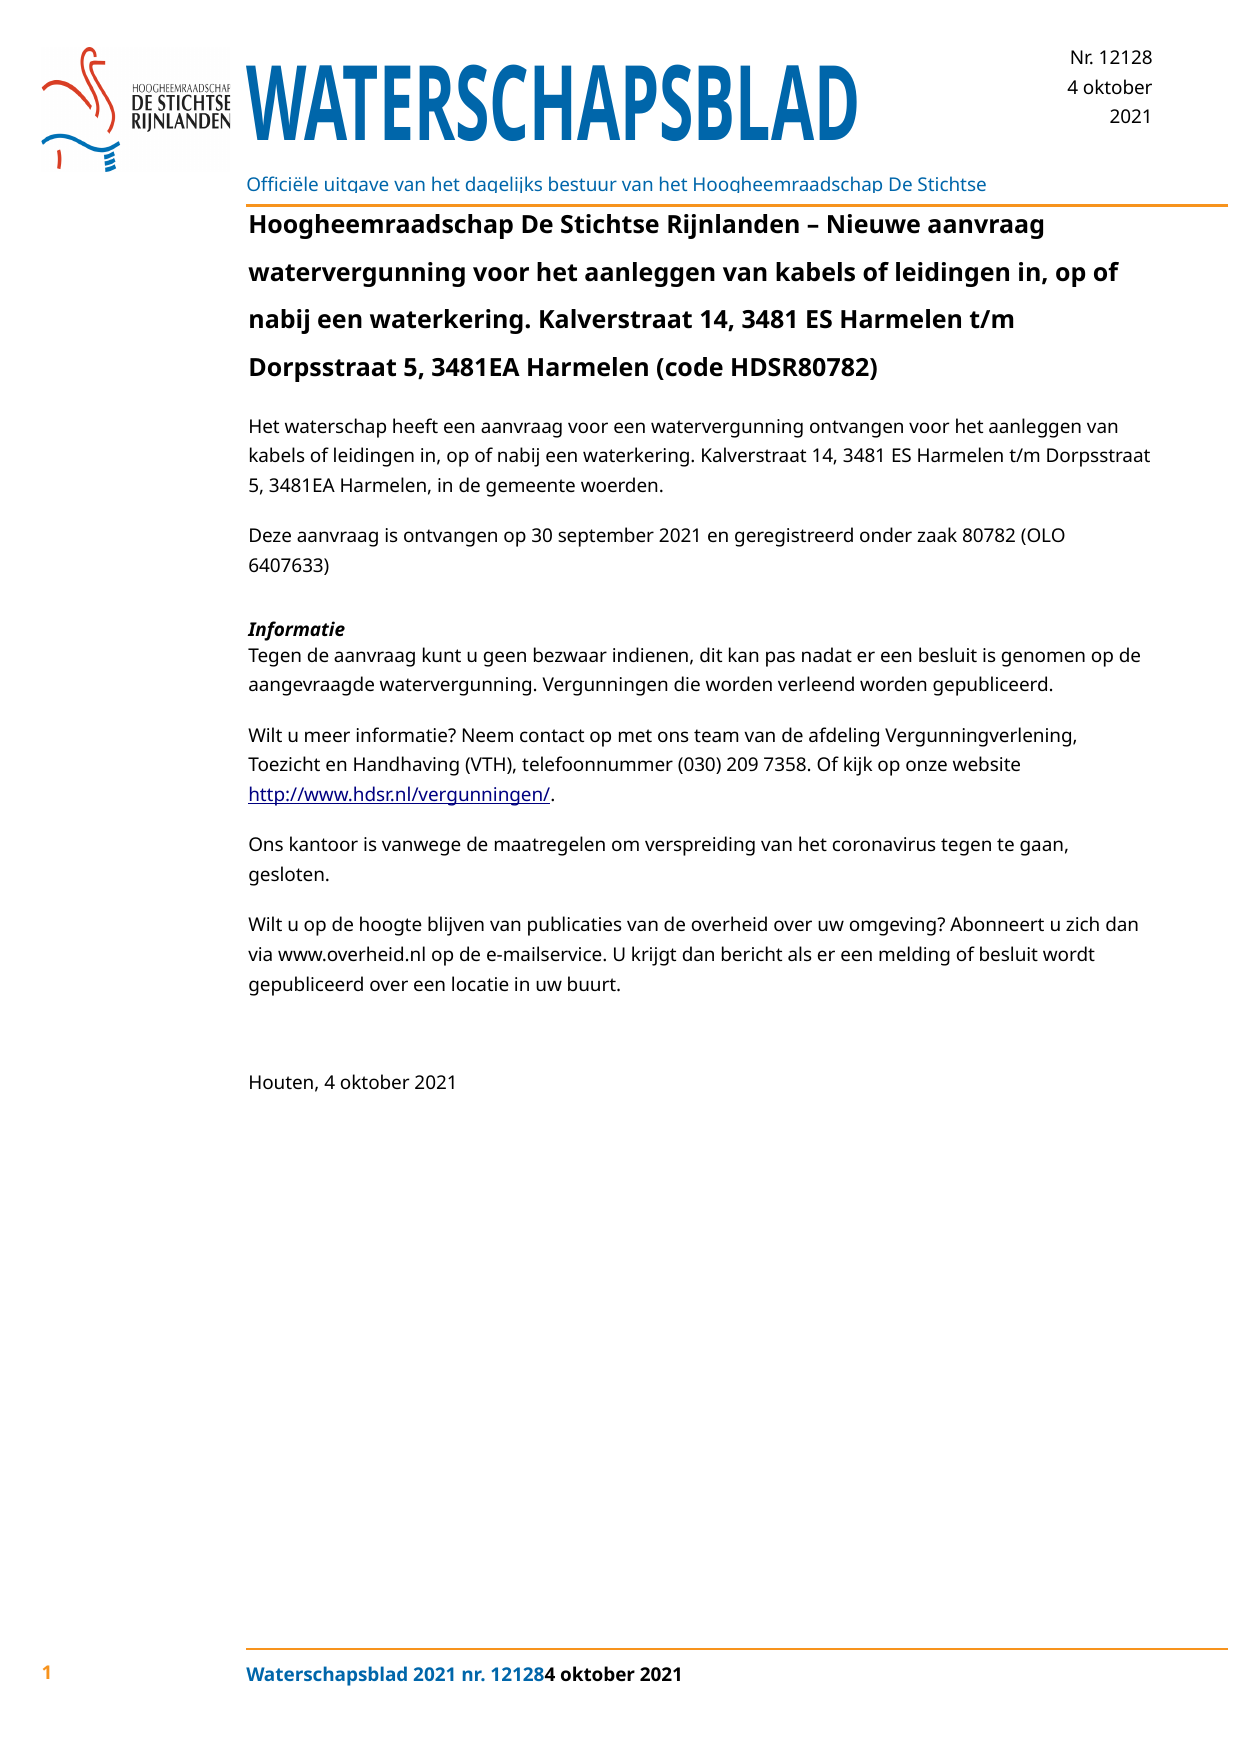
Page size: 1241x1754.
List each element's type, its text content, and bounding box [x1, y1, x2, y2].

text Informatie [248, 616, 1152, 642]
text Het waterschap heeft een aanvraag voor een watervergunning ontvangen voor het aanleggen van kabels of leidingen in, op of nabij een waterkering. Kalverstraat 14, 3481 ES Harmelen t/m Dorpsstraat 5, 3481EA Harmelen, in de gemeente woerden. [248, 413, 1152, 498]
text Tegen de aanvraag kunt u geen bezwaar indienen, dit kan pas nadat er een besluit is genomen op de aangevraagde watervergunning. Vergunningen die worden verleend worden gepubliceerd. [248, 642, 1152, 697]
text Wilt u meer informatie? Neem contact op met ons team van de afdeling Vergunningverlening, Toezicht en Handhaving (VTH), telefoonnummer (030) 209 7358. Of kijk op onze website http://www.hdsr.nl/vergunningen/. [248, 722, 1152, 807]
text Deze aanvraag is ontvangen op 30 september 2021 en geregistreerd onder zaak 80782 (OLO 6407633) [248, 523, 1152, 578]
text Houten, 4 oktober 2021 [248, 1069, 1152, 1095]
text Ons kantoor is vanwege de maatregelen om verspreiding van het coronavirus tegen te gaan, gesloten. [248, 832, 1152, 887]
picture [41, 47, 231, 172]
text Wilt u op de hoogte blijven van publicaties van de overheid over uw omgeving? Abonneert u zich dan via www.overheid.nl op de e-mailservice. U krijgt dan bericht als er een melding of besluit wordt gepubliceerd over een locatie in uw buurt. [248, 912, 1152, 996]
text Hoogheemraadschap De Stichtse Rijnlanden – Nieuwe aanvraag watervergunning voor het aanleggen van kabels of leidingen in, op of nabij een waterkering. Kalverstraat 14, 3481 ES Harmelen t/m Dorpsstraat 5, 3481EA Harmelen (code HDSR80782) [248, 207, 1152, 384]
